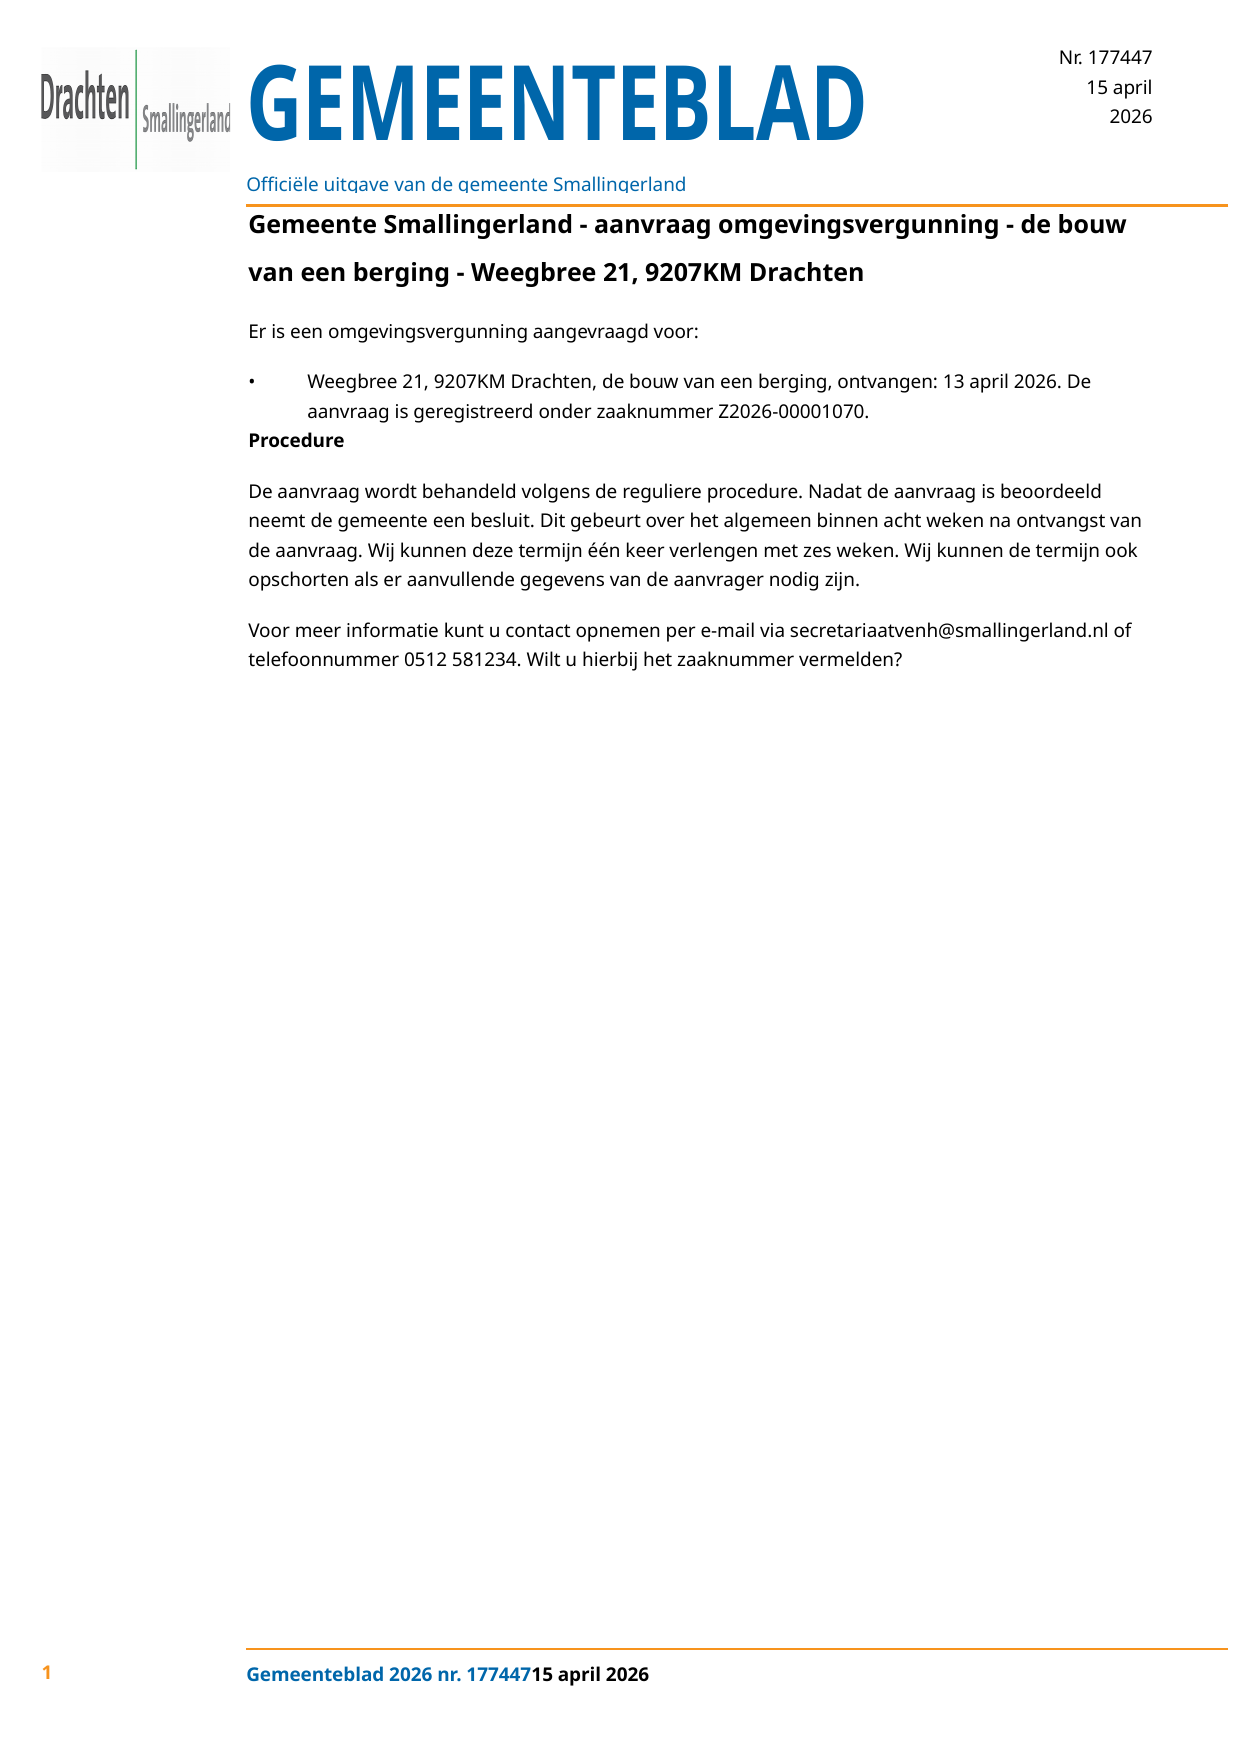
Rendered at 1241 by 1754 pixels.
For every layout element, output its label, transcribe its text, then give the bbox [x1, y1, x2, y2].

picture [41, 47, 231, 172]
text Er is een omgevingsvergunning aangevraagd voor: [248, 318, 1152, 344]
text Procedure [248, 427, 1152, 453]
text De aanvraag wordt behandeld volgens de reguliere procedure. Nadat de aanvraag is beoordeeld neemt de gemeente een besluit. Dit gebeurt over het algemeen binnen acht weken na ontvangst van de aanvraag. Wij kunnen deze termijn één keer verlengen met zes weken. Wij kunnen de termijn ook opschorten als er aanvullende gegevens van de aanvrager nodig zijn. [248, 478, 1152, 592]
text Voor meer informatie kunt u contact opnemen per e-mail via secretariaatvenh@smallingerland.nl of telefoonnummer 0512 581234. Wilt u hierbij het zaaknummer vermelden? [248, 617, 1152, 672]
list Weegbree 21, 9207KM Drachten, de bouw van een berging, ontvangen: 13 april 2026. De aanvraag is geregistreerd onder zaaknummer Z2026-00001070. [248, 368, 1152, 424]
text Gemeente Smallingerland - aanvraag omgevingsvergunning - de bouw van een berging - Weegbree 21, 9207KM Drachten [248, 207, 1152, 288]
